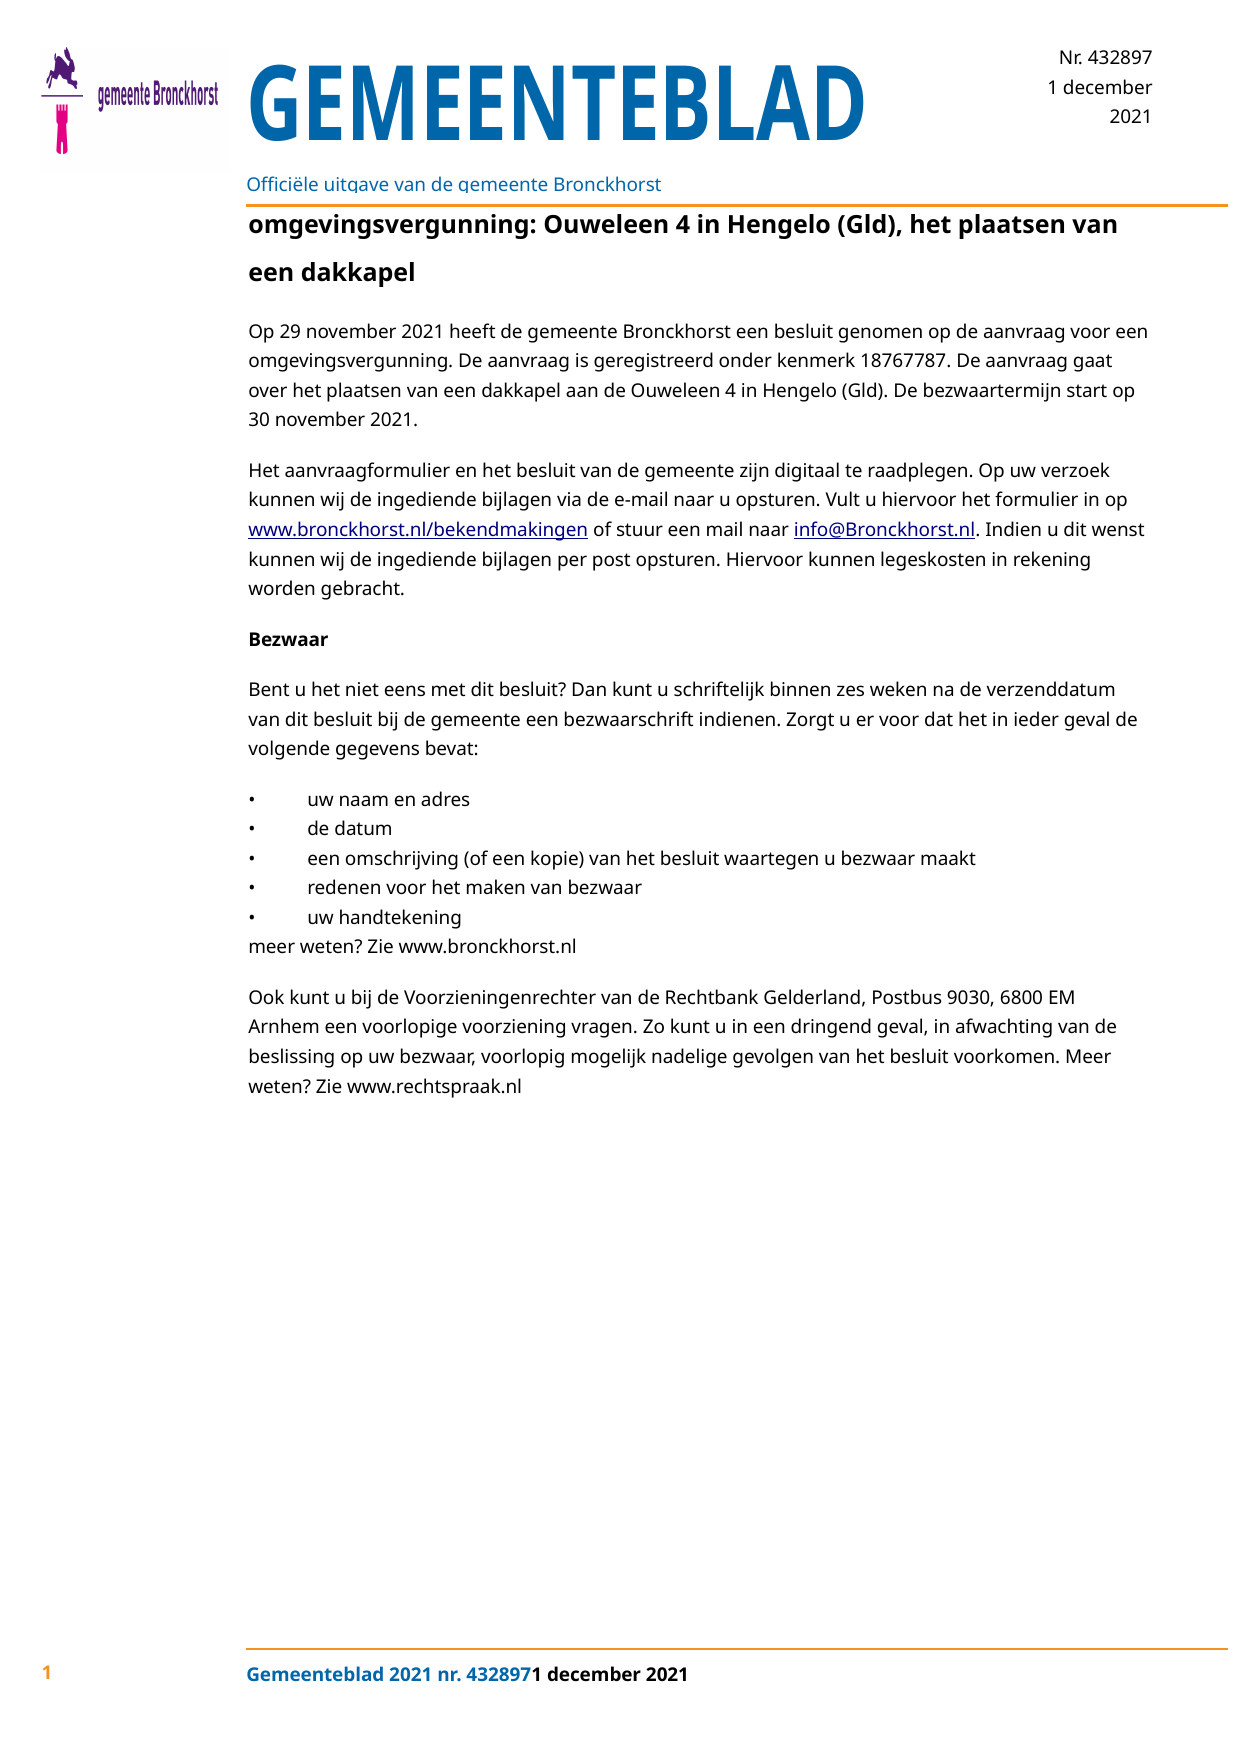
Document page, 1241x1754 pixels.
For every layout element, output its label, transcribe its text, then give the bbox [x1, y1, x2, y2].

text Ook kunt u bij de Voorzieningenrechter van de Rechtbank Gelderland, Postbus 9030, 6800 EM Arnhem een voorlopige voorziening vragen. Zo kunt u in een dringend geval, in afwachting van de beslissing op uw bezwaar, voorlopig mogelijk nadelige gevolgen van het besluit voorkomen. Meer weten? Zie www.rechtspraak.nl [248, 984, 1152, 1099]
text Op 29 november 2021 heeft de gemeente Bronckhorst een besluit genomen op de aanvraag voor een omgevingsvergunning. De aanvraag is geregistreerd onder kenmerk 18767787. De aanvraag gaat over het plaatsen van een dakkapel aan de Ouweleen 4 in Hengelo (Gld). De bezwaartermijn start op 30 november 2021. [248, 318, 1152, 432]
text Het aanvraagformulier en het besluit van de gemeente zijn digitaal te raadplegen. Op uw verzoek kunnen wij de ingediende bijlagen via de e-mail naar u opsturen. Vult u hiervoor het formulier in op www.bronckhorst.nl/bekendmakingen of stuur een mail naar info@Bronckhorst.nl. Indien u dit wenst kunnen wij de ingediende bijlagen per post opsturen. Hiervoor kunnen legeskosten in rekening worden gebracht. [248, 457, 1152, 601]
text Bent u het niet eens met dit besluit? Dan kunt u schriftelijk binnen zes weken na de verzenddatum van dit besluit bij de gemeente een bezwaarschrift indienen. Zorgt u er voor dat het in ieder geval de volgende gegevens bevat: [248, 676, 1152, 761]
list een omschrijving (of een kopie) van het besluit waartegen u bezwaar maakt [248, 845, 1152, 871]
text meer weten? Zie www.bronckhorst.nl [248, 934, 1152, 959]
list de datum [248, 815, 1152, 841]
text omgevingsvergunning: Ouweleen 4 in Hengelo (Gld), het plaatsen van een dakkapel [248, 207, 1152, 288]
list uw naam en adres [248, 786, 1152, 812]
list redenen voor het maken van bezwaar [248, 874, 1152, 900]
picture [41, 47, 231, 172]
text Bezwaar [248, 626, 1152, 652]
list uw handtekening [248, 904, 1152, 930]
